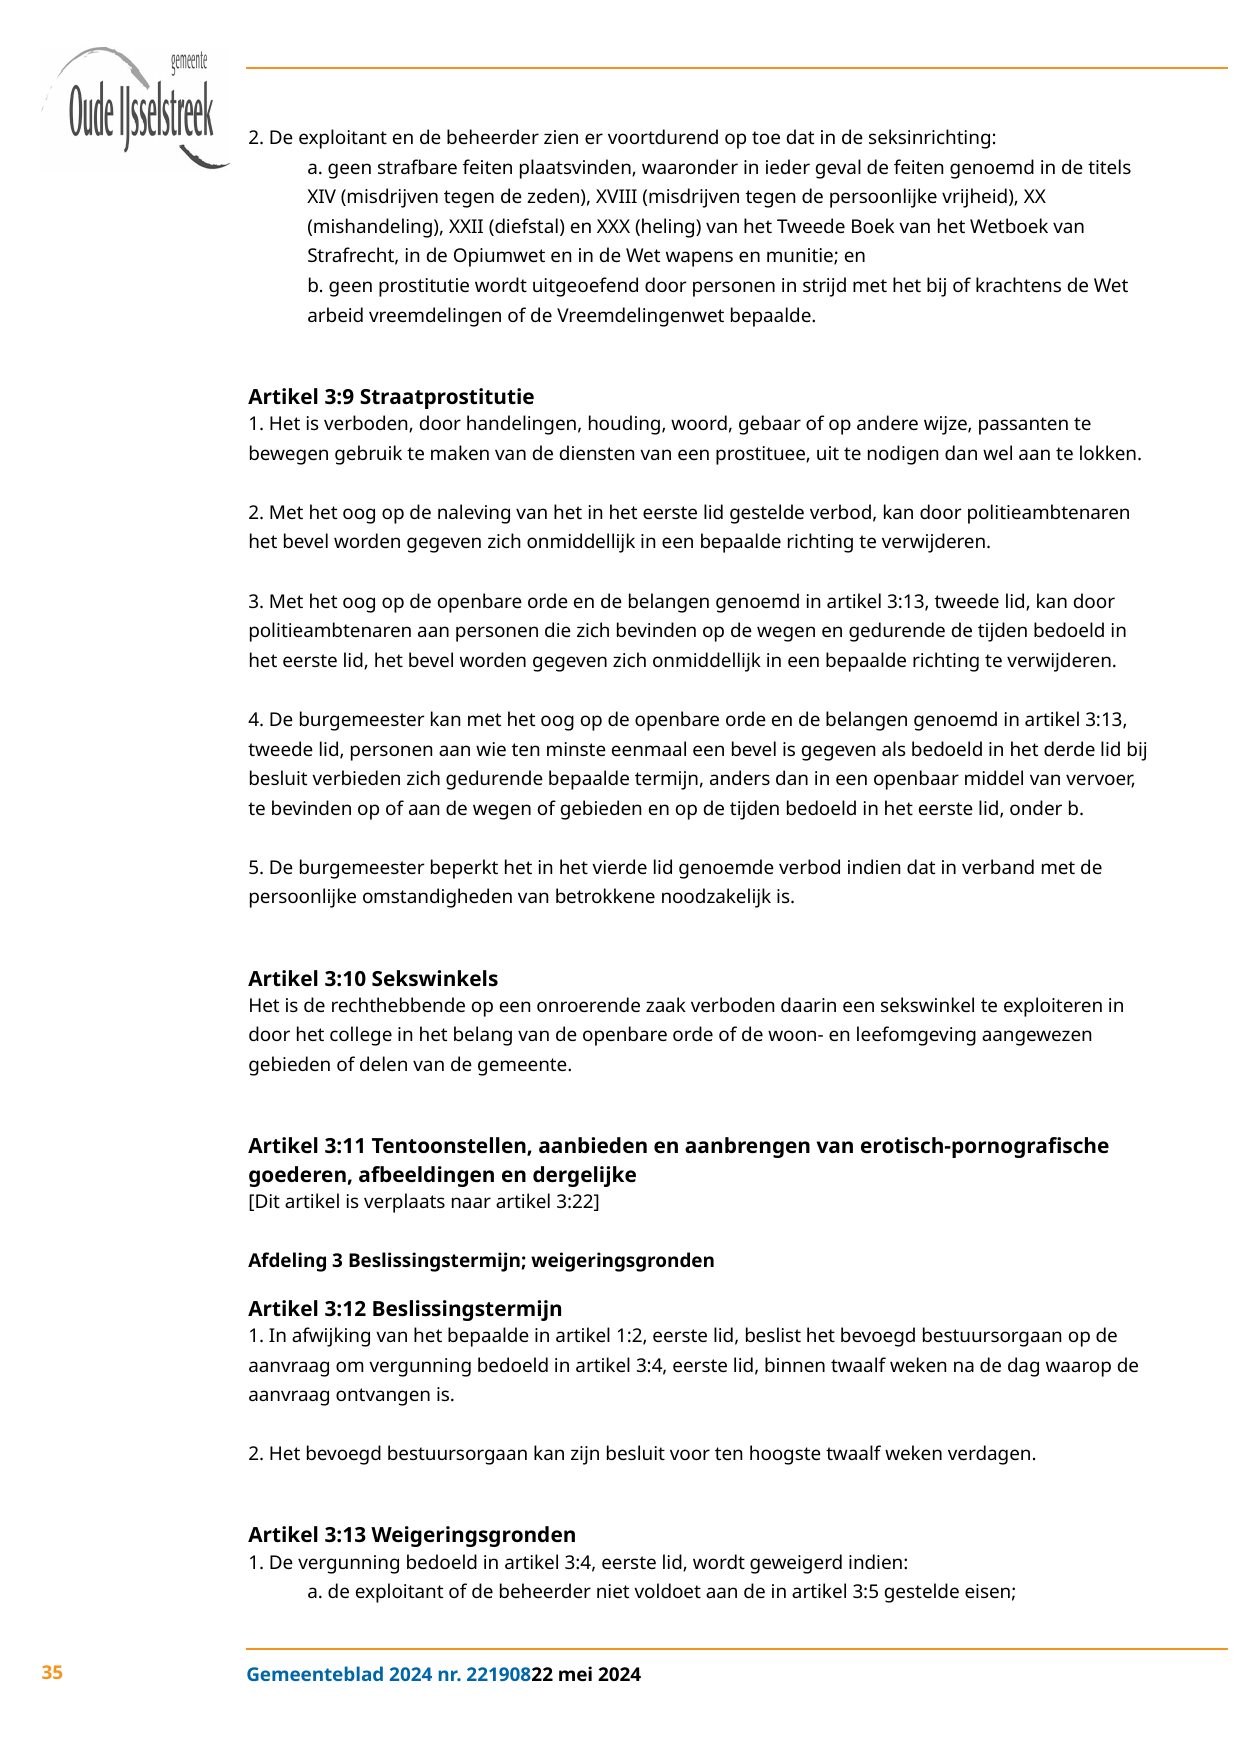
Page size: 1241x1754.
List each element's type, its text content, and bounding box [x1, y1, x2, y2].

list a. geen strafbare feiten plaatsvinden, waaronder in ieder geval de feiten genoemd in de titels XIV (misdrijven tegen de zeden), XVIII (misdrijven tegen de persoonlijke vrijheid), XX (mishandeling), XXII (diefstal) en XXX (heling) van het Tweede Boek van het Wetboek van Strafrecht, in de Opiumwet en in de Wet wapens en munitie; en [248, 154, 1152, 268]
text [Dit artikel is verplaats naar artikel 3:22] [248, 1188, 1152, 1214]
text 5. De burgemeester beperkt het in het vierde lid genoemde verbod indien dat in verband met de persoonlijke omstandigheden van betrokkene noodzakelijk is. [248, 854, 1152, 909]
text Artikel 3:13 Weigeringsgronden [248, 1521, 1152, 1549]
text Het is de rechthebbende op een onroerende zaak verboden daarin een sekswinkel te exploiteren in door het college in het belang van de openbare orde of de woon- en leefomgeving aangewezen gebieden of delen van de gemeente. [248, 992, 1152, 1077]
text Artikel 3:12 Beslissingstermijn [248, 1294, 1152, 1322]
list a. de exploitant of de beheerder niet voldoet aan de in artikel 3:5 gestelde eisen; [248, 1579, 1152, 1604]
text 1. Het is verboden, door handelingen, houding, woord, gebaar of op andere wijze, passanten te bewegen gebruik te maken van de diensten van een prostituee, uit te nodigen dan wel aan te lokken. [248, 410, 1152, 466]
text Afdeling 3 Beslissingstermijn; weigeringsgronden [248, 1247, 1152, 1273]
text 2. Met het oog op de naleving van het in het eerste lid gestelde verbod, kan door politieambtenaren het bevel worden gegeven zich onmiddellijk in een bepaalde richting te verwijderen. [248, 499, 1152, 554]
list b. geen prostitutie wordt uitgeoefend door personen in strijd met het bij of krachtens de Wet arbeid vreemdelingen of de Vreemdelingenwet bepaalde. [248, 272, 1152, 328]
text 1. De vergunning bedoeld in artikel 3:4, eerste lid, wordt geweigerd indien: [248, 1549, 1152, 1575]
text Artikel 3:10 Sekswinkels [248, 964, 1152, 992]
text 2. De exploitant en de beheerder zien er voortdurend op toe dat in de seksinrichting: [248, 124, 1152, 150]
text 1. In afwijking van het bepaalde in artikel 1:2, eerste lid, beslist het bevoegd bestuursorgaan op de aanvraag om vergunning bedoeld in artikel 3:4, eerste lid, binnen twaalf weken na de dag waarop de aanvraag ontvangen is. [248, 1322, 1152, 1407]
text 4. De burgemeester kan met het oog op de openbare orde en de belangen genoemd in artikel 3:13, tweede lid, personen aan wie ten minste eenmaal een bevel is gegeven als bedoeld in het derde lid bij besluit verbieden zich gedurende bepaalde termijn, anders dan in een openbaar middel van vervoer, te bevinden op of aan de wegen of gebieden en op de tijden bedoeld in het eerste lid, onder b. [248, 706, 1152, 821]
text 2. Het bevoegd bestuursorgaan kan zijn besluit voor ten hoogste twaalf weken verdagen. [248, 1441, 1152, 1466]
picture [41, 47, 231, 172]
text Artikel 3:11 Tentoonstellen, aanbieden en aanbrengen van erotisch-pornografische goederen, afbeeldingen en dergelijke [248, 1131, 1152, 1188]
text 3. Met het oog op de openbare orde en de belangen genoemd in artikel 3:13, tweede lid, kan door politieambtenaren aan personen die zich bevinden op de wegen en gedurende de tijden bedoeld in het eerste lid, het bevel worden gegeven zich onmiddellijk in een bepaalde richting te verwijderen. [248, 588, 1152, 673]
text Artikel 3:9 Straatprostitutie [248, 382, 1152, 410]
